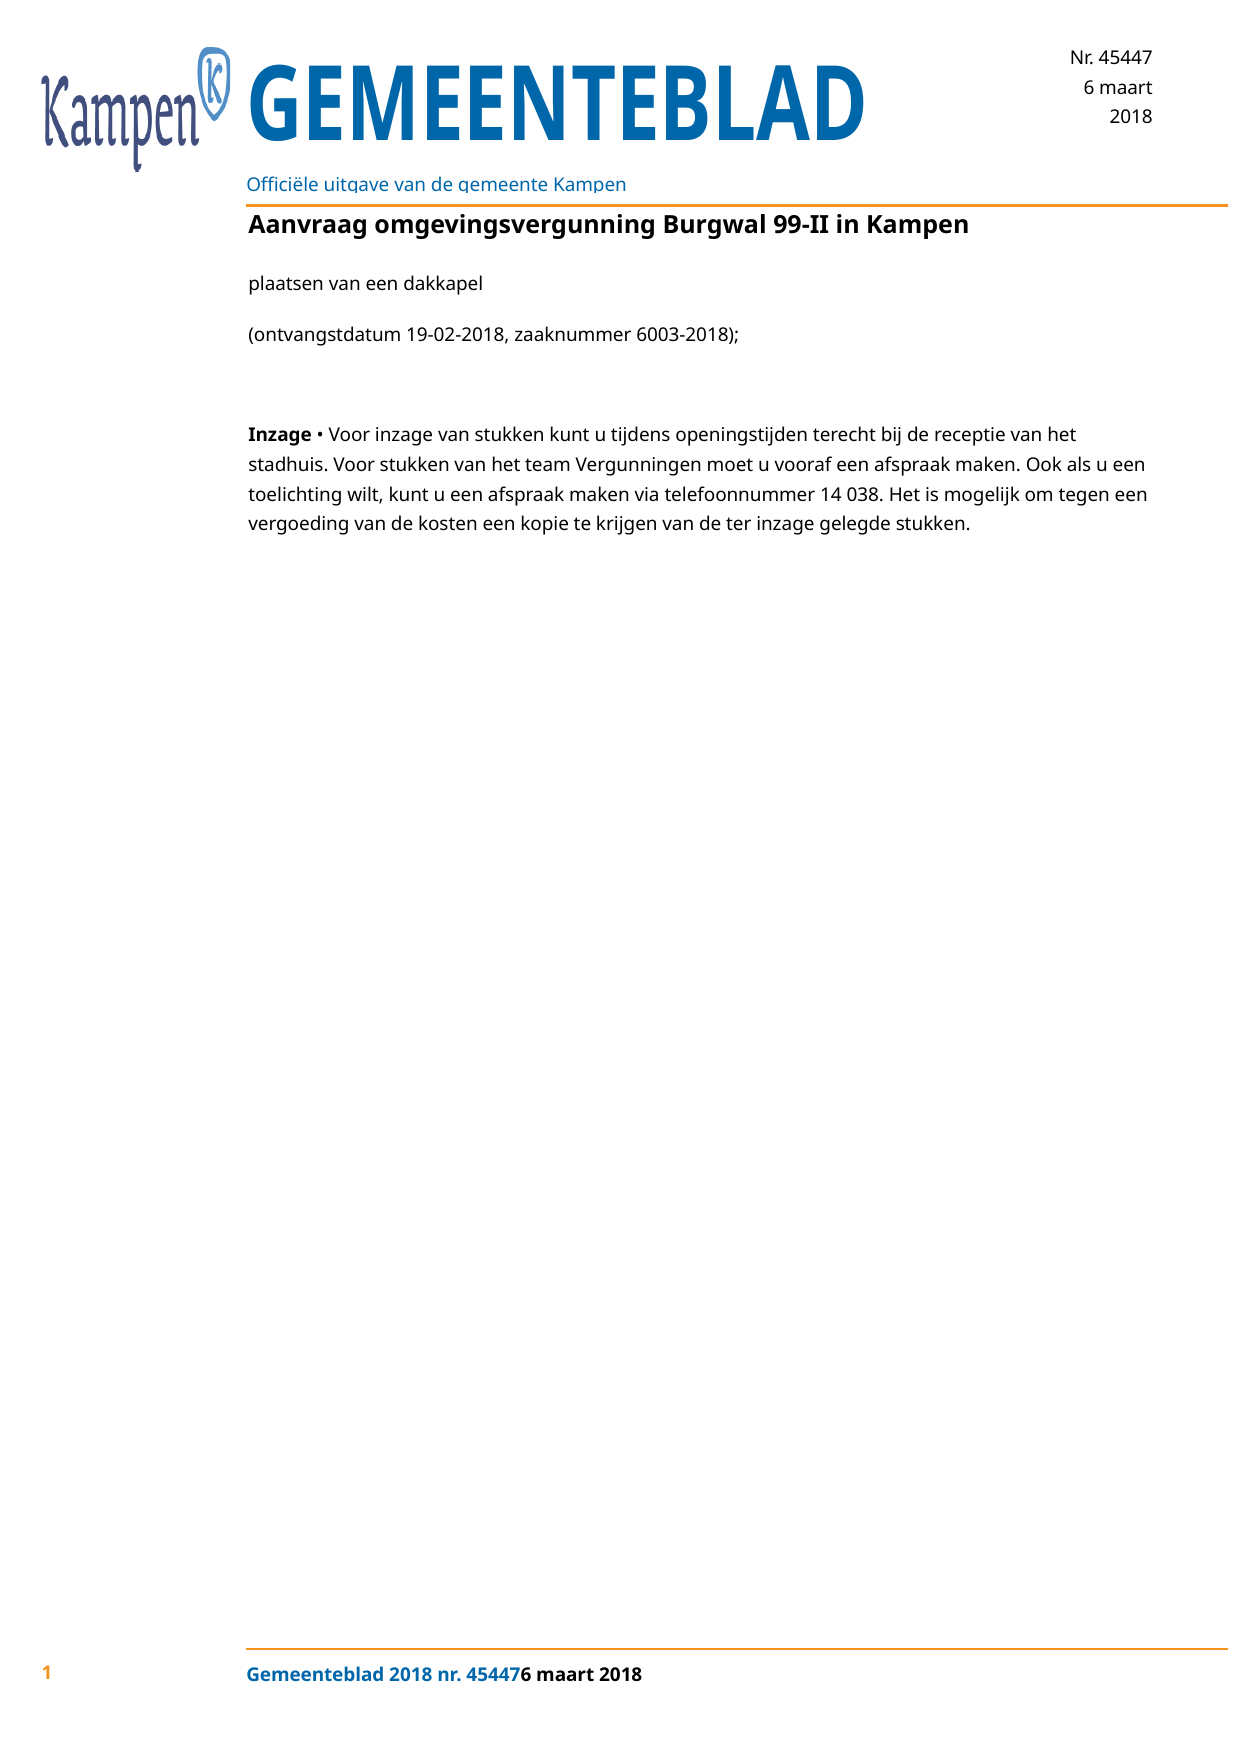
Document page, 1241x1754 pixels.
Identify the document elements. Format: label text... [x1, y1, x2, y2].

text Inzage • Voor inzage van stukken kunt u tijdens openingstijden terecht bij de receptie van het stadhuis. Voor stukken van het team Vergunningen moet u vooraf een afspraak maken. Ook als u een toelichting wilt, kunt u een afspraak maken via telefoonnummer 14 038. Het is mogelijk om tegen een vergoeding van de kosten een kopie te krijgen van de ter inzage gelegde stukken. [248, 422, 1152, 536]
picture [41, 47, 231, 172]
text Aanvraag omgevingsvergunning Burgwal 99-II in Kampen [248, 207, 1152, 241]
text (ontvangstdatum 19-02-2018, zaaknummer 6003-2018); [248, 321, 1152, 346]
text plaatsen van een dakkapel [248, 270, 1152, 296]
